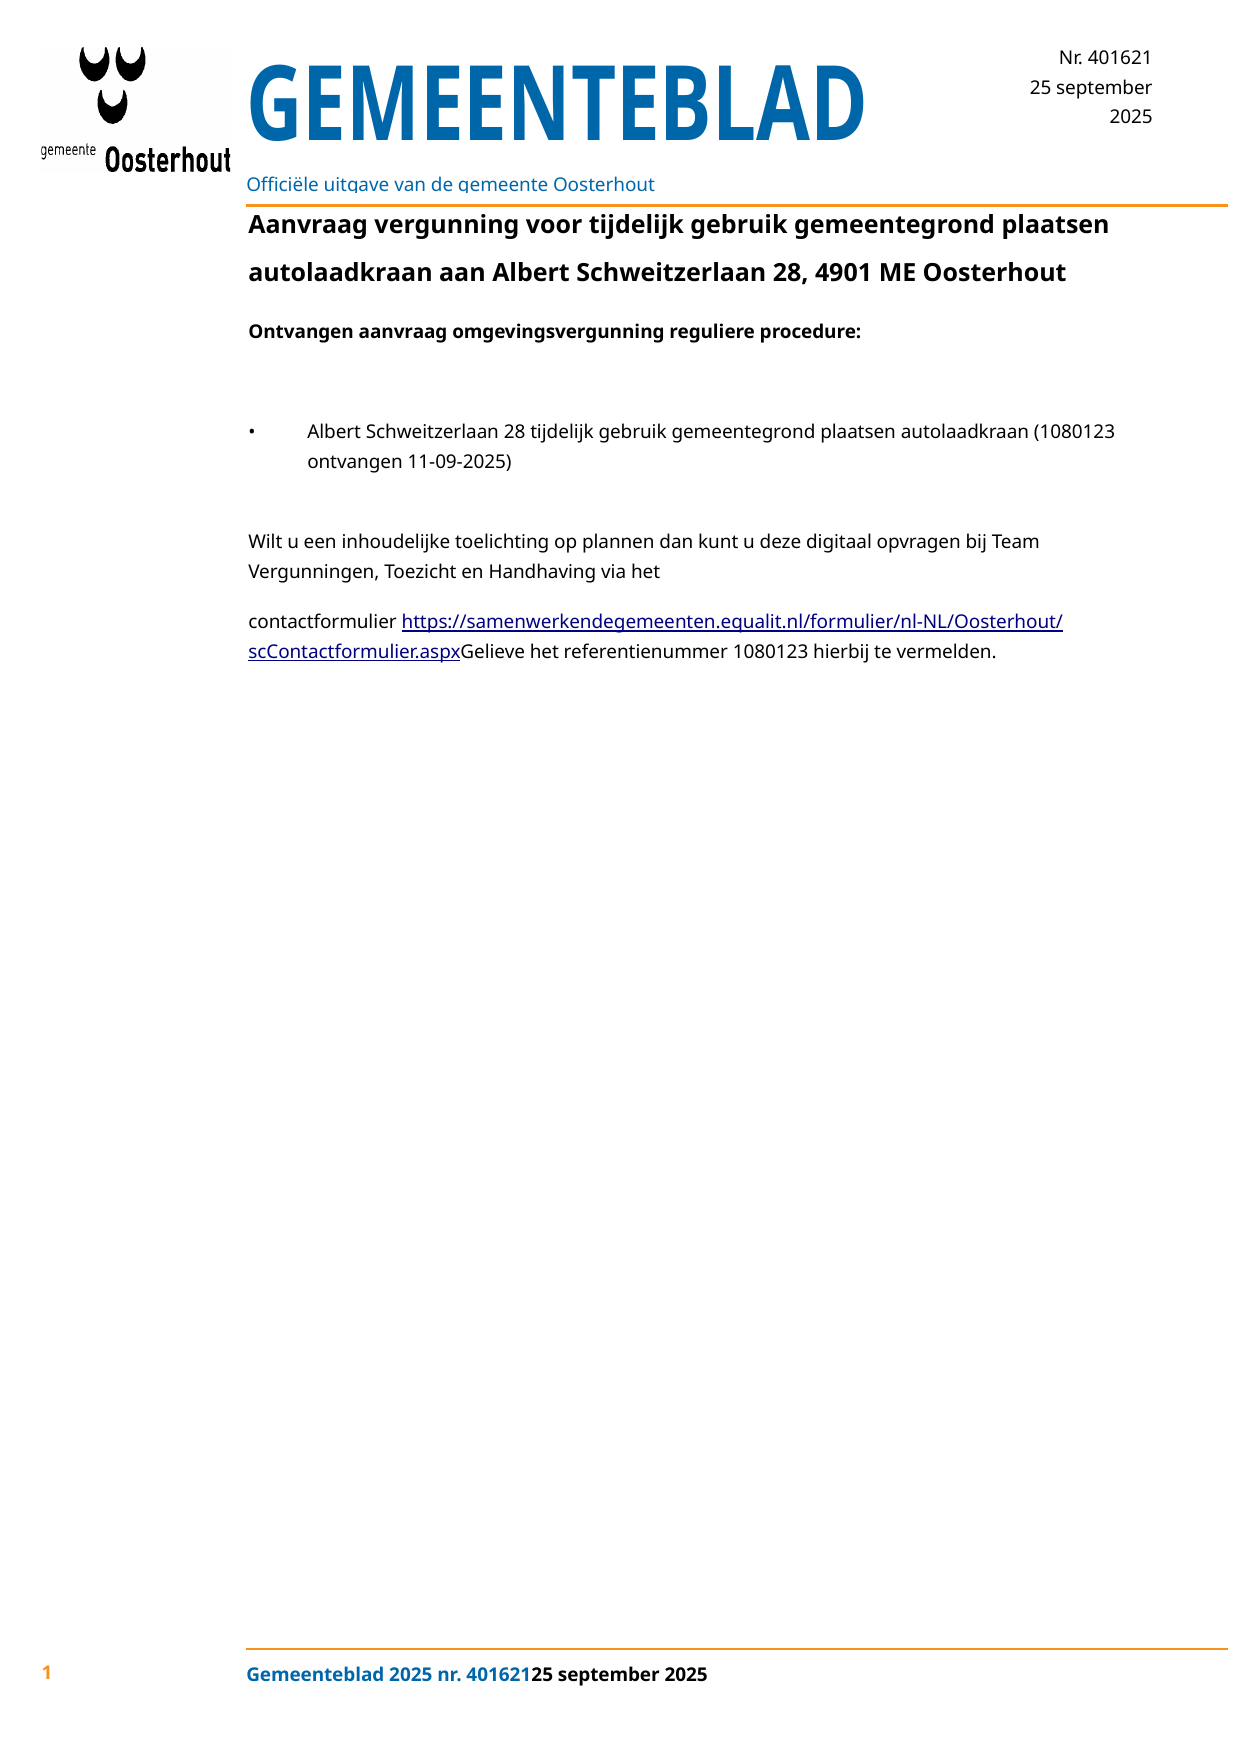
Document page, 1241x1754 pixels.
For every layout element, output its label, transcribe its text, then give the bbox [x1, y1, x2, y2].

picture [41, 47, 231, 172]
text Wilt u een inhoudelijke toelichting op plannen dan kunt u deze digitaal opvragen bij Team Vergunningen, Toezicht en Handhaving via het [248, 528, 1152, 584]
text Ontvangen aanvraag omgevingsvergunning reguliere procedure: [248, 318, 1152, 344]
text Aanvraag vergunning voor tijdelijk gebruik gemeentegrond plaatsen autolaadkraan aan Albert Schweitzerlaan 28, 4901 ME Oosterhout [248, 207, 1152, 288]
text contactformulier https://samenwerkendegemeenten.equalit.nl/formulier/nl-NL/Oosterhout/scContactformulier.aspxGelieve het referentienummer 1080123 hierbij te vermelden. [248, 608, 1152, 664]
list Albert Schweitzerlaan 28 tijdelijk gebruik gemeentegrond plaatsen autolaadkraan (1080123 ontvangen 11-09-2025) [248, 419, 1152, 474]
